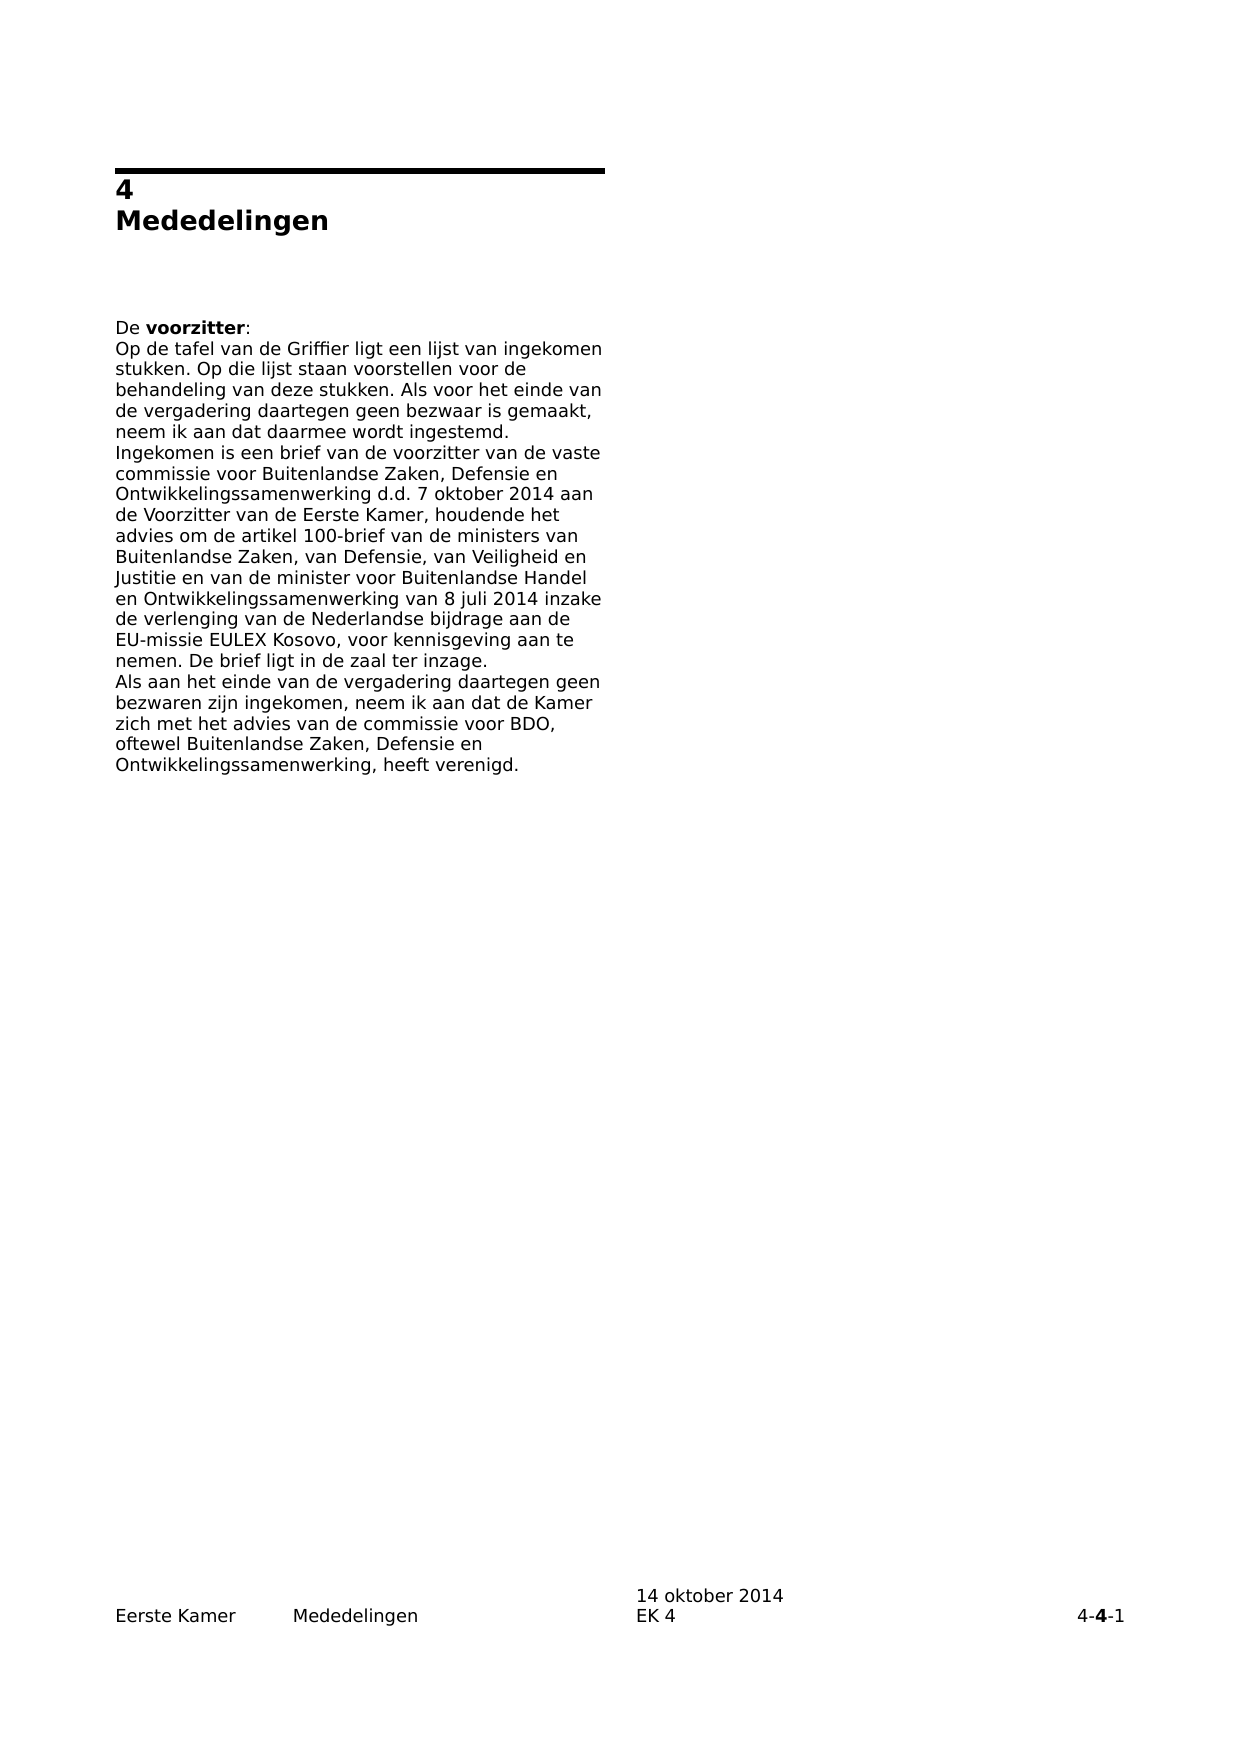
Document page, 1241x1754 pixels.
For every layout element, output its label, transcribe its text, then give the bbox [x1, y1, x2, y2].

text Ingekomen is een brief van de voorzitter van de vaste commissie voor Buitenlandse Zaken, Defensie en Ontwikkelingssamenwerking d.d. 7 oktober 2014 aan de Voorzitter van de Eerste Kamer, houdende het advies om de artikel 100-brief van de ministers van Buitenlandse Zaken, van Defensie, van Veiligheid en Justitie en van de minister voor Buitenlandse Handel en Ontwikkelingssamenwerking van 8 juli 2014 inzake de verlenging van de Nederlandse bijdrage aan de EU-missie EULEX Kosovo, voor kennisgeving aan te nemen. De brief ligt in de zaal ter inzage. [115, 442, 605, 672]
title 4 Mededelingen [115, 174, 605, 237]
text Op de tafel van de Griffier ligt een lijst van ingekomen stukken. Op die lijst staan voorstellen voor de behandeling van deze stukken. Als voor het einde van de vergadering daartegen geen bezwaar is gemaakt, neem ik aan dat daarmee wordt ingestemd. [115, 338, 605, 442]
text Als aan het einde van de vergadering daartegen geen bezwaren zijn ingekomen, neem ik aan dat de Kamer zich met het advies van de commissie voor BDO, oftewel Buitenlandse Zaken, Defensie en Ontwikkelingssamenwerking, heeft verenigd. [115, 672, 605, 776]
text De voorzitter: [115, 318, 605, 338]
